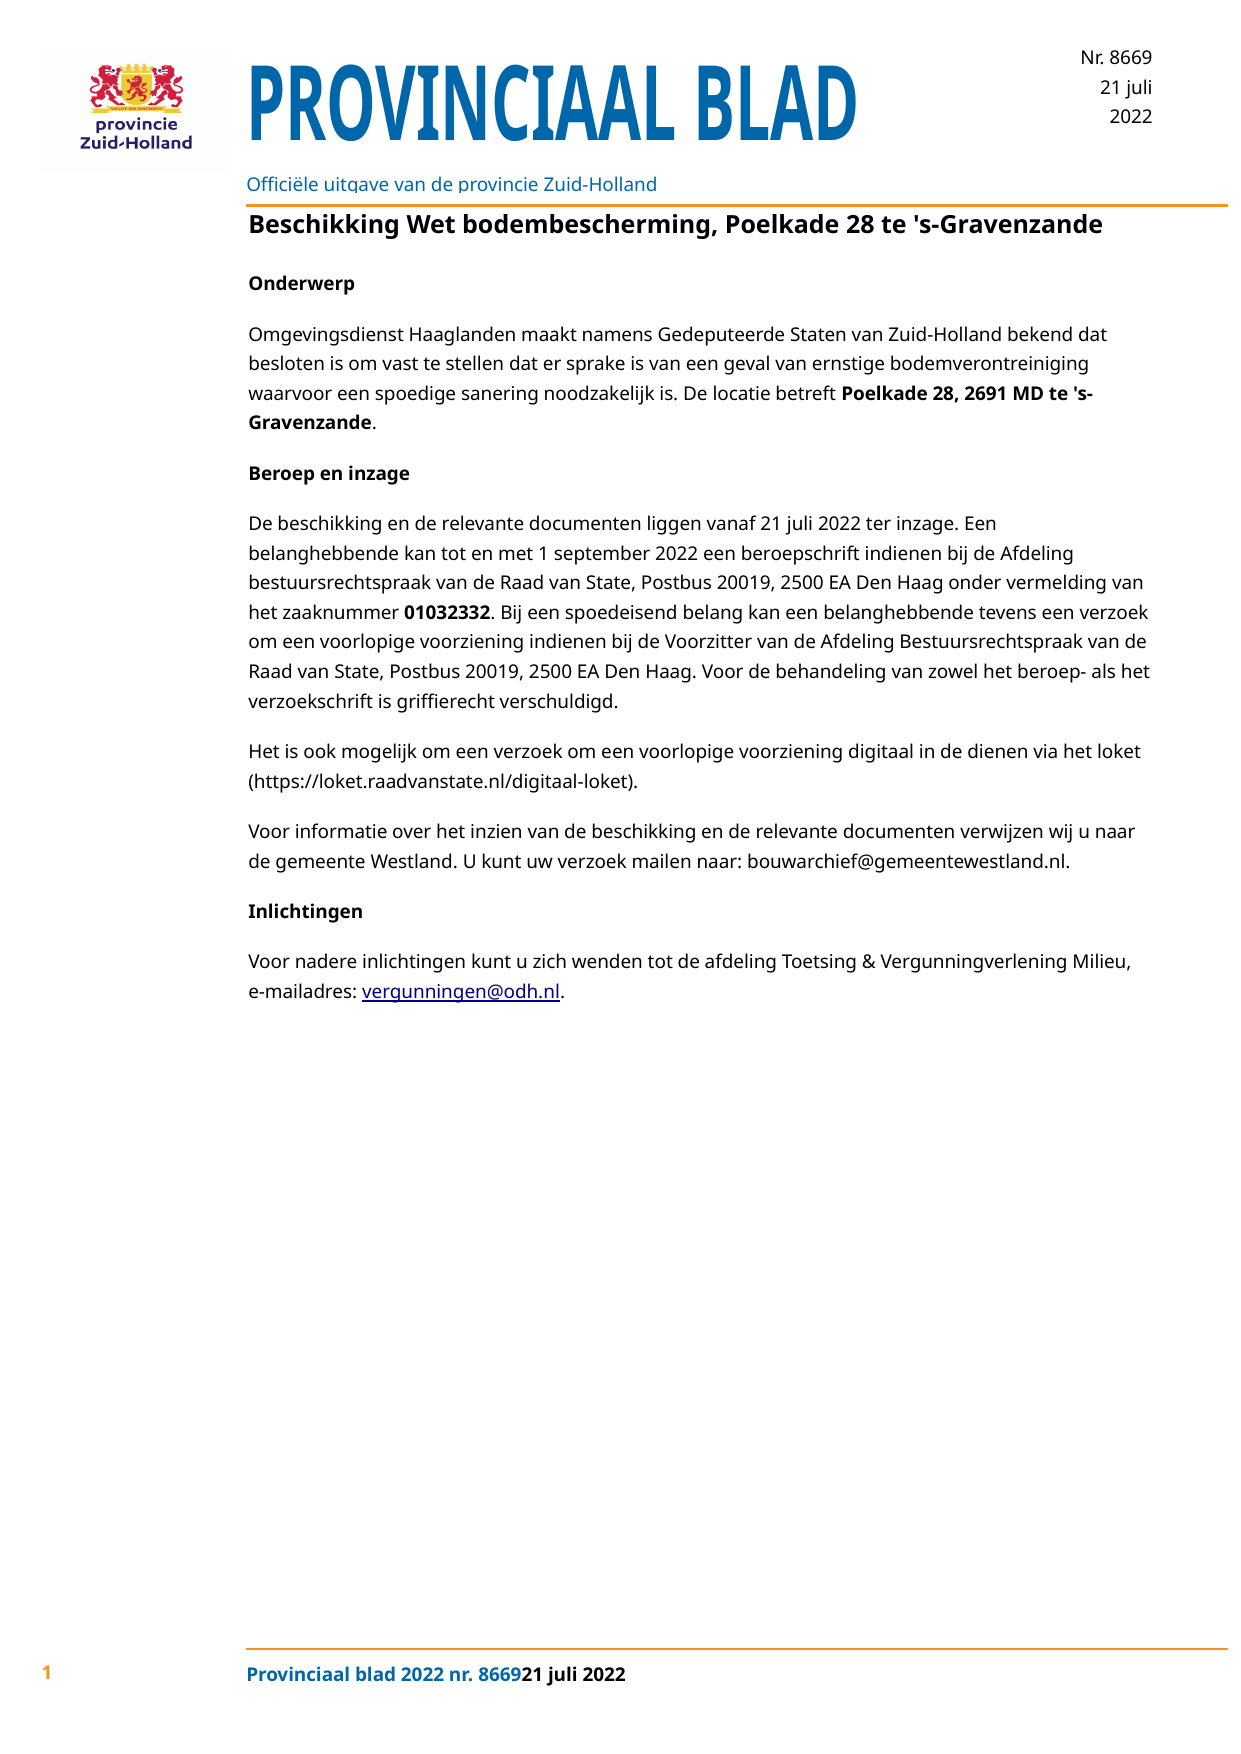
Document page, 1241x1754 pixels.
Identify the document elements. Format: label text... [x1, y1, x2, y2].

text Onderwerp [248, 270, 1152, 296]
text Voor nadere inlichtingen kunt u zich wenden tot de afdeling Toetsing & Vergunningverlening Milieu, e-mailadres: vergunningen@odh.nl. [248, 949, 1152, 1004]
text Voor informatie over het inzien van de beschikking en de relevante documenten verwijzen wij u naar de gemeente Westland. U kunt uw verzoek mailen naar: bouwarchief@gemeentewestland.nl. [248, 818, 1152, 873]
text Beroep en inzage [248, 460, 1152, 486]
picture [41, 47, 231, 172]
text Het is ook mogelijk om een verzoek om een voorlopige voorziening digitaal in de dienen via het loket (https://loket.raadvanstate.nl/digitaal-loket). [248, 738, 1152, 793]
text Inlichtingen [248, 898, 1152, 924]
text Omgevingsdienst Haaglanden maakt namens Gedeputeerde Staten van Zuid-Holland bekend dat besloten is om vast te stellen dat er sprake is van een geval van ernstige bodemverontreiniging waarvoor een spoedige sanering noodzakelijk is. De locatie betreft Poelkade 28, 2691 MD te 's-Gravenzande. [248, 321, 1152, 435]
text De beschikking en de relevante documenten liggen vanaf 21 juli 2022 ter inzage. Een belanghebbende kan tot en met 1 september 2022 een beroepschrift indienen bij de Afdeling bestuursrechtspraak van de Raad van State, Postbus 20019, 2500 EA Den Haag onder vermelding van het zaaknummer 01032332. Bij een spoedeisend belang kan een belanghebbende tevens een verzoek om een voorlopige voorziening indienen bij de Voorzitter van de Afdeling Bestuursrechtspraak van de Raad van State, Postbus 20019, 2500 EA Den Haag. Voor de behandeling van zowel het beroep- als het verzoekschrift is griffierecht verschuldigd. [248, 510, 1152, 713]
text Beschikking Wet bodembescherming, Poelkade 28 te 's-Gravenzande [248, 207, 1152, 241]
